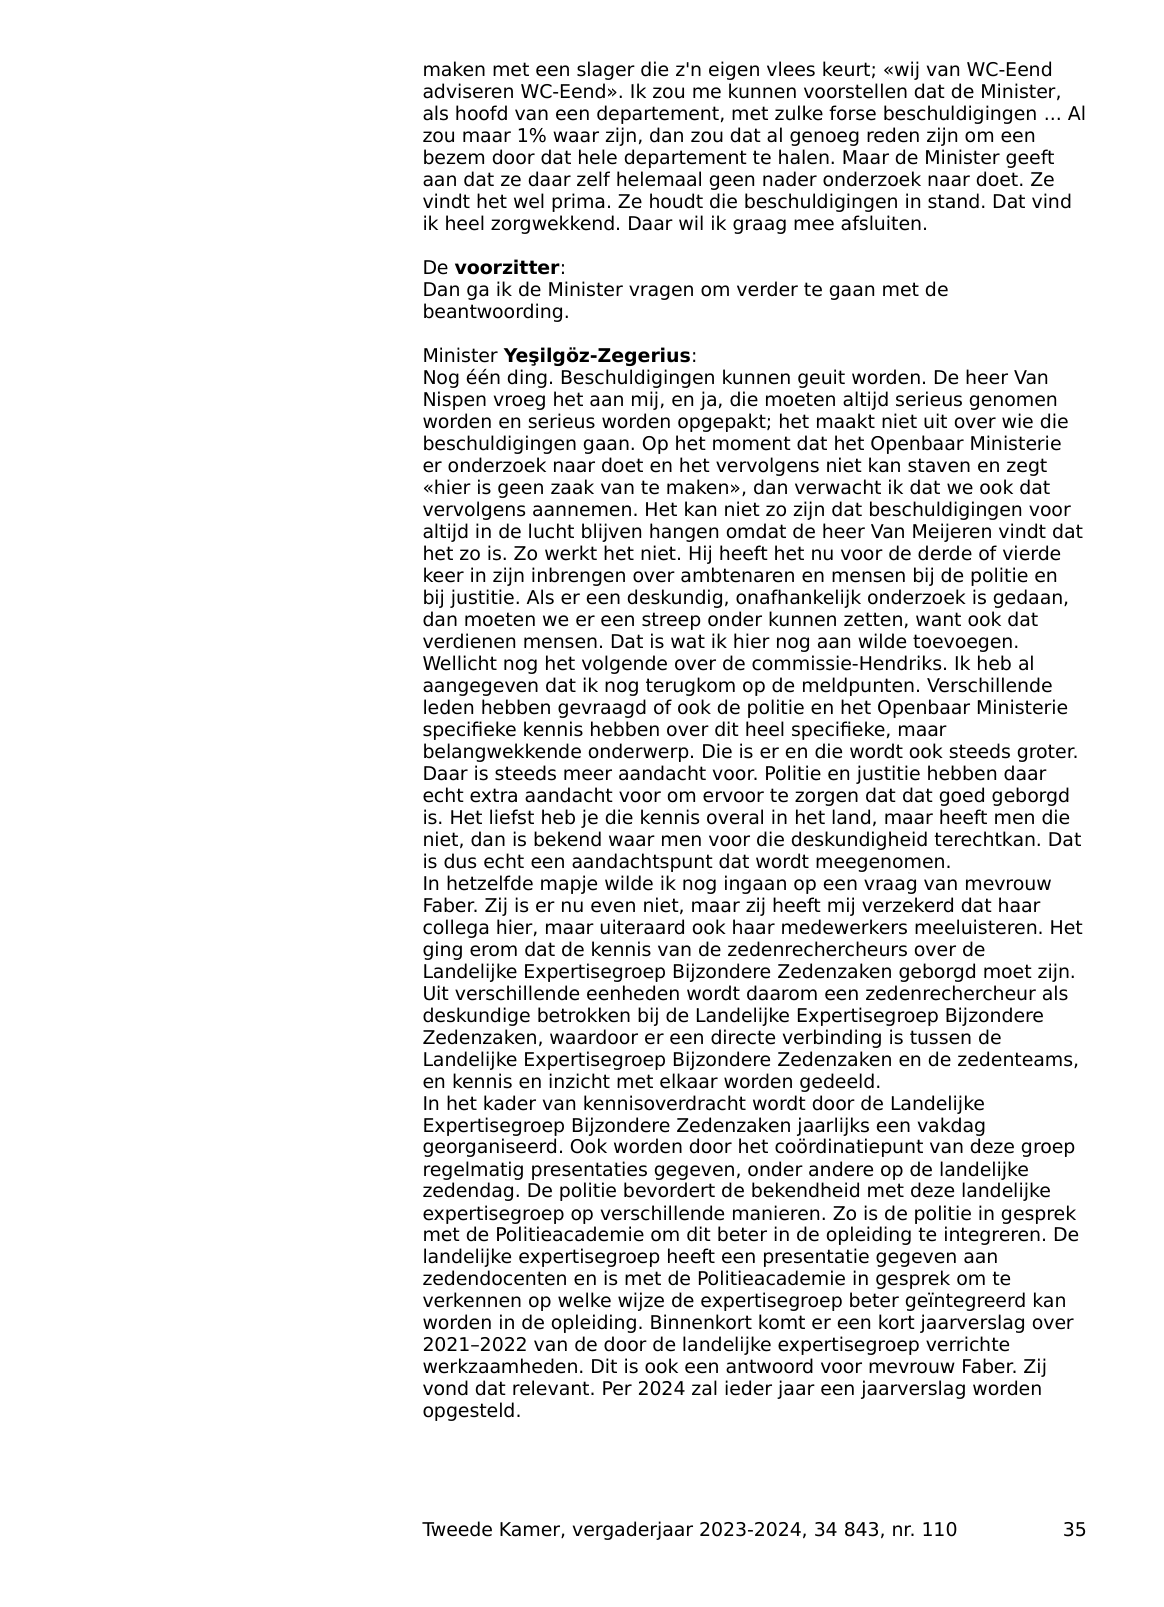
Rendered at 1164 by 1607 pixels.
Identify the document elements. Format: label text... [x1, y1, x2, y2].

text Minister Yeşilgöz-Zegerius: [422, 345, 1087, 367]
text De voorzitter: [422, 257, 1087, 279]
text Wellicht nog het volgende over de commissie-Hendriks. Ik heb al aangegeven dat ik nog terugkom op de meldpunten. Verschillende leden hebben gevraagd of ook de politie en het Openbaar Ministerie specifieke kennis hebben over dit heel specifieke, maar belangwekkende onderwerp. Die is er en die wordt ook steeds groter. Daar is steeds meer aandacht voor. Politie en justitie hebben daar echt extra aandacht voor om ervoor te zorgen dat dat goed geborgd is. Het liefst heb je die kennis overal in het land, maar heeft men die niet, dan is bekend waar men voor die deskundigheid terechtkan. Dat is dus echt een aandachtspunt dat wordt meegenomen. [422, 653, 1087, 873]
text Nog één ding. Beschuldigingen kunnen geuit worden. De heer Van Nispen vroeg het aan mij, en ja, die moeten altijd serieus genomen worden en serieus worden opgepakt; het maakt niet uit over wie die beschuldigingen gaan. Op het moment dat het Openbaar Ministerie er onderzoek naar doet en het vervolgens niet kan staven en zegt «hier is geen zaak van te maken», dan verwacht ik dat we ook dat vervolgens aannemen. Het kan niet zo zijn dat beschuldigingen voor altijd in de lucht blijven hangen omdat de heer Van Meijeren vindt dat het zo is. Zo werkt het niet. Hij heeft het nu voor de derde of vierde keer in zijn inbrengen over ambtenaren en mensen bij de politie en bij justitie. Als er een deskundig, onafhankelijk onderzoek is gedaan, dan moeten we er een streep onder kunnen zetten, want ook dat verdienen mensen. Dat is wat ik hier nog aan wilde toevoegen. [422, 367, 1087, 653]
text In hetzelfde mapje wilde ik nog ingaan op een vraag van mevrouw Faber. Zij is er nu even niet, maar zij heeft mij verzekerd dat haar collega hier, maar uiteraard ook haar medewerkers meeluisteren. Het ging erom dat de kennis van de zedenrechercheurs over de Landelijke Expertisegroep Bijzondere Zedenzaken geborgd moet zijn. Uit verschillende eenheden wordt daarom een zedenrechercheur als deskundige betrokken bij de Landelijke Expertisegroep Bijzondere Zedenzaken, waardoor er een directe verbinding is tussen de Landelijke Expertisegroep Bijzondere Zedenzaken en de zedenteams, en kennis en inzicht met elkaar worden gedeeld. [422, 873, 1087, 1092]
text In het kader van kennisoverdracht wordt door de Landelijke Expertisegroep Bijzondere Zedenzaken jaarlijks een vakdag georganiseerd. Ook worden door het coördinatiepunt van deze groep regelmatig presentaties gegeven, onder andere op de landelijke zedendag. De politie bevordert de bekendheid met deze landelijke expertisegroep op verschillende manieren. Zo is de politie in gesprek met de Politieacademie om dit beter in de opleiding te integreren. De landelijke expertisegroep heeft een presentatie gegeven aan zedendocenten en is met de Politieacademie in gesprek om te verkennen op welke wijze de expertisegroep beter geïntegreerd kan worden in de opleiding. Binnenkort komt er een kort jaarverslag over 2021–2022 van de door de landelijke expertisegroep verrichte werkzaamheden. Dit is ook een antwoord voor mevrouw Faber. Zij vond dat relevant. Per 2024 zal ieder jaar een jaarverslag worden opgesteld. [422, 1092, 1087, 1422]
text Dan ga ik de Minister vragen om verder te gaan met de beantwoording. [422, 279, 1087, 323]
text maken met een slager die z'n eigen vlees keurt; «wij van WC-Eend adviseren WC-Eend». Ik zou me kunnen voorstellen dat de Minister, als hoofd van een departement, met zulke forse beschuldigingen ... Al zou maar 1% waar zijn, dan zou dat al genoeg reden zijn om een bezem door dat hele departement te halen. Maar de Minister geeft aan dat ze daar zelf helemaal geen nader onderzoek naar doet. Ze vindt het wel prima. Ze houdt die beschuldigingen in stand. Dat vind ik heel zorgwekkend. Daar wil ik graag mee afsluiten. [422, 59, 1087, 235]
